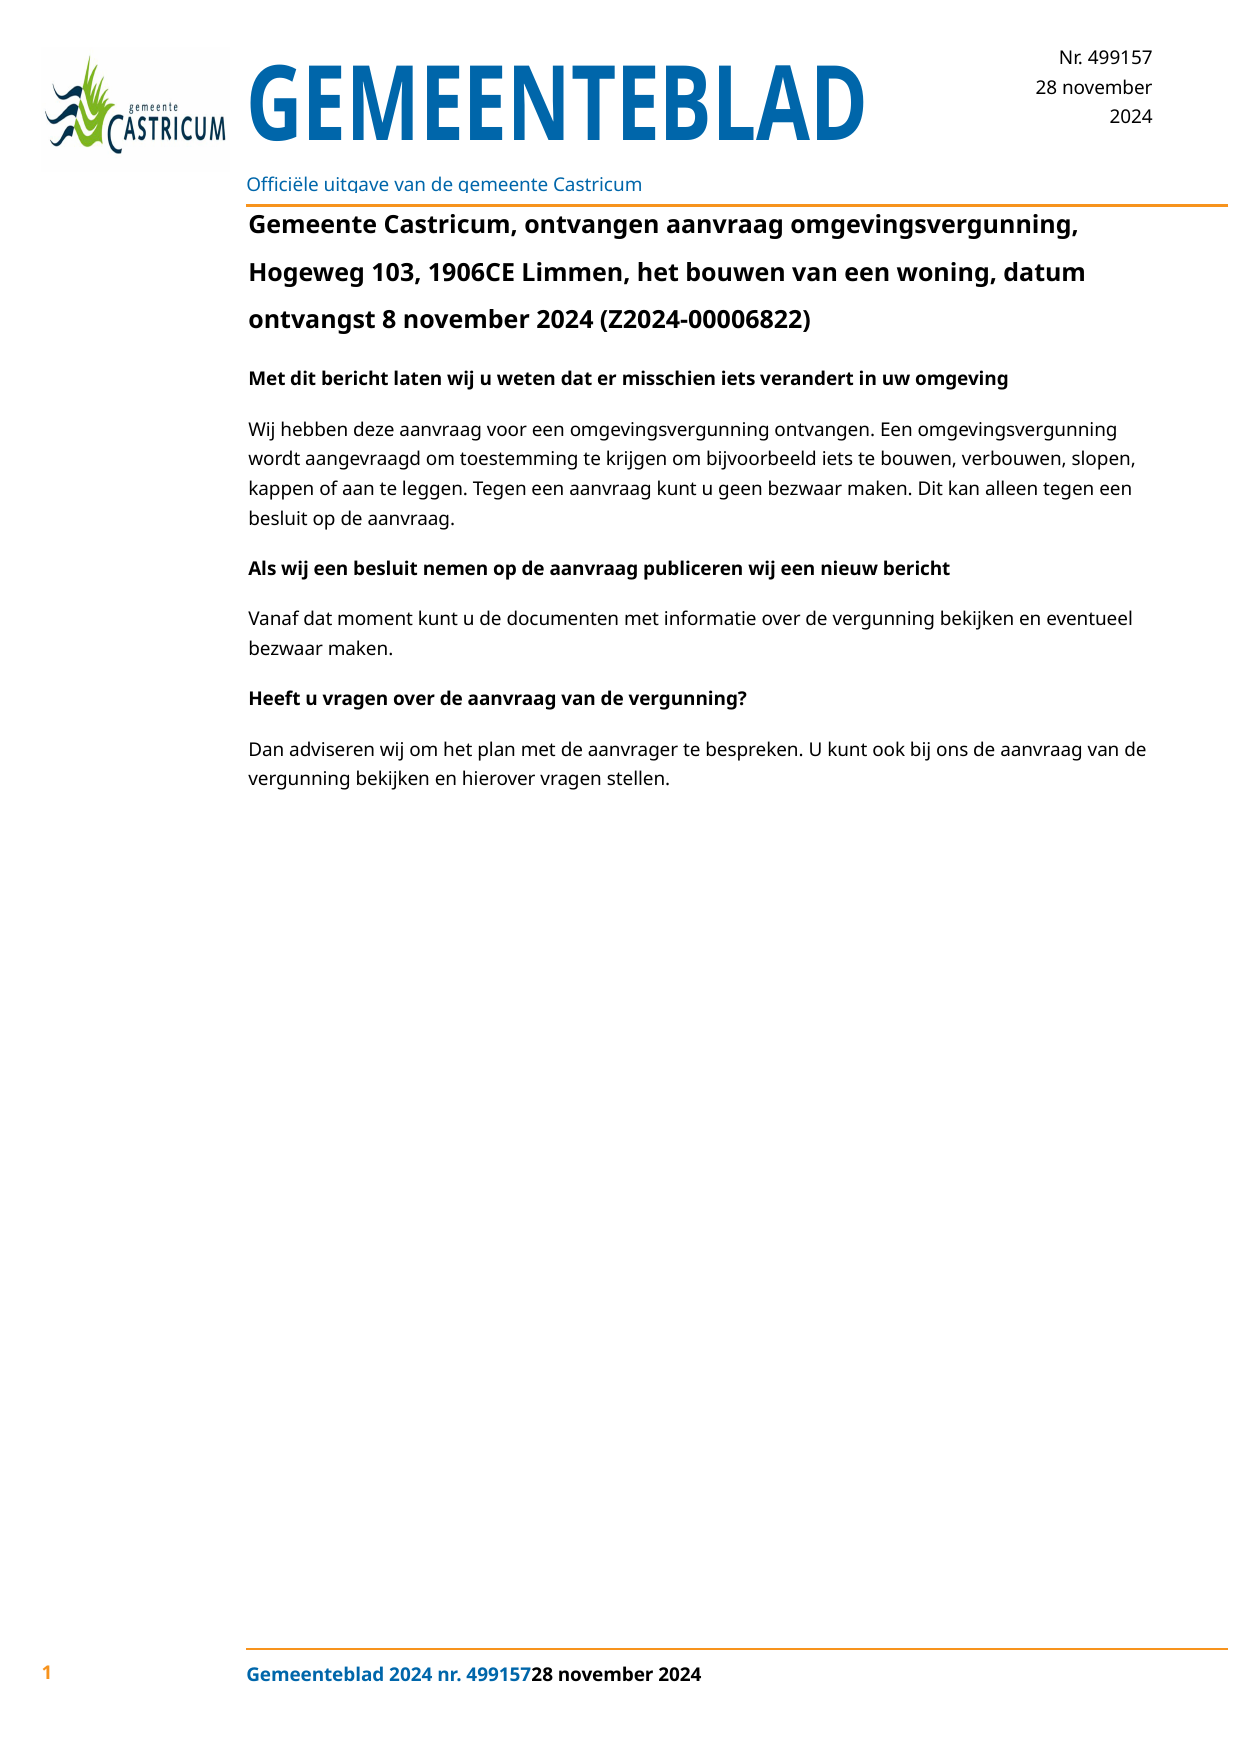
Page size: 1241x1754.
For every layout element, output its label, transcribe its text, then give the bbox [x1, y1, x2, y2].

text Met dit bericht laten wij u weten dat er misschien iets verandert in uw omgeving [248, 366, 1152, 391]
text Heeft u vragen over de aanvraag van de vergunning? [248, 686, 1152, 711]
text Als wij een besluit nemen op de aanvraag publiceren wij een nieuw bericht [248, 555, 1152, 581]
text Dan adviseren wij om het plan met de aanvrager te bespreken. U kunt ook bij ons de aanvraag van de vergunning bekijken en hierover vragen stellen. [248, 736, 1152, 791]
text Gemeente Castricum, ontvangen aanvraag omgevingsvergunning, Hogeweg 103, 1906CE Limmen, het bouwen van een woning, datum ontvangst 8 november 2024 (Z2024-00006822) [248, 207, 1152, 336]
text Vanaf dat moment kunt u de documenten met informatie over de vergunning bekijken en eventueel bezwaar maken. [248, 606, 1152, 661]
text Wij hebben deze aanvraag voor een omgevingsvergunning ontvangen. Een omgevingsvergunning wordt aangevraagd om toestemming te krijgen om bijvoorbeeld iets te bouwen, verbouwen, slopen, kappen of aan te leggen. Tegen een aanvraag kunt u geen bezwaar maken. Dit kan alleen tegen een besluit op de aanvraag. [248, 416, 1152, 530]
picture [41, 47, 231, 172]
